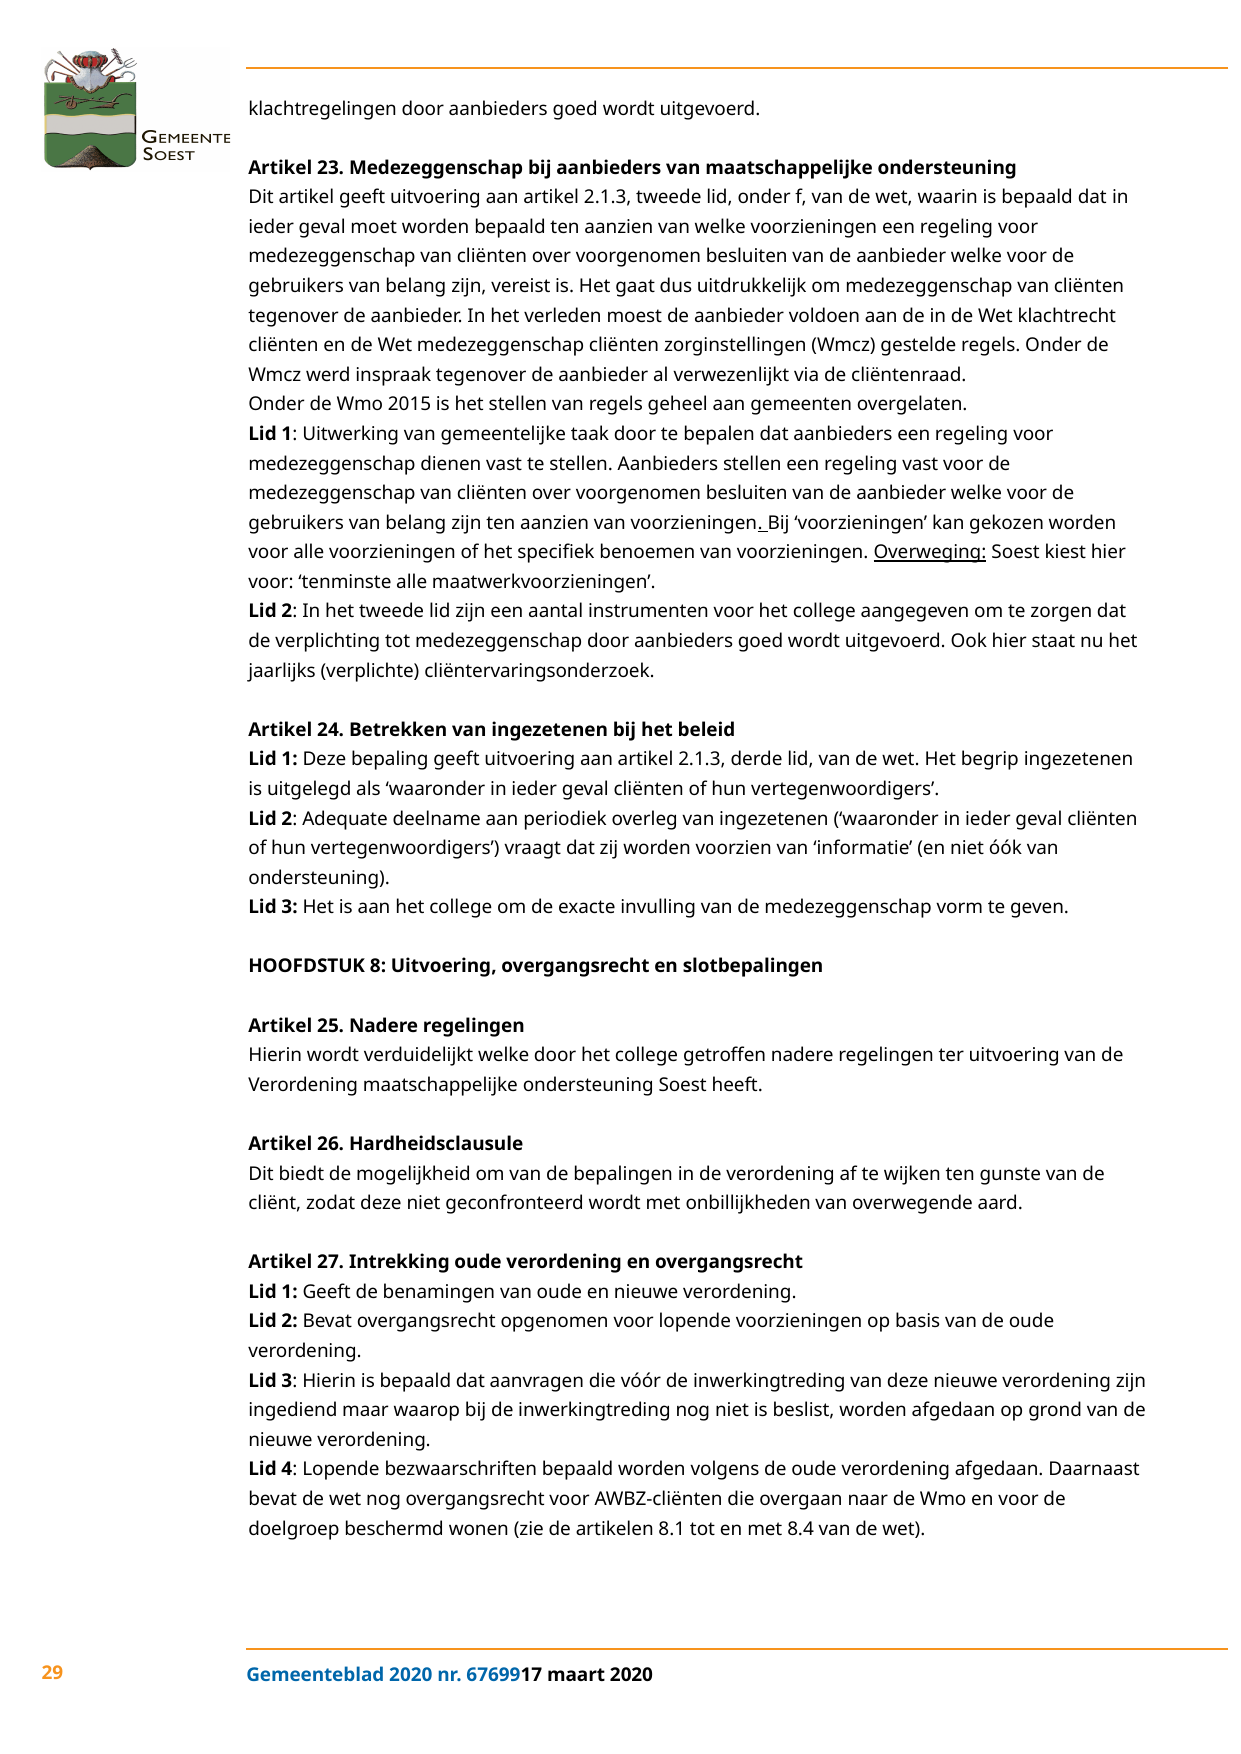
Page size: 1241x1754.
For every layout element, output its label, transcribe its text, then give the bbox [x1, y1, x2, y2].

text Lid 2: Bevat overgangsrecht opgenomen voor lopende voorzieningen op basis van de oude verordening. [248, 1308, 1152, 1363]
text Artikel 25. Nadere regelingen [248, 1012, 1152, 1038]
text Lid 3: Hierin is bepaald dat aanvragen die vóór de inwerkingtreding van deze nieuwe verordening zijn ingediend maar waarop bij de inwerkingtreding nog niet is beslist, worden afgedaan op grond van de nieuwe verordening. [248, 1367, 1152, 1452]
picture [41, 47, 231, 172]
text Dit biedt de mogelijkheid om van de bepalingen in de verordening af te wijken ten gunste van de cliënt, zodat deze niet geconfronteerd wordt met onbillijkheden van overwegende aard. [248, 1160, 1152, 1215]
text Dit artikel geeft uitvoering aan artikel 2.1.3, tweede lid, onder f, van de wet, waarin is bepaald dat in ieder geval moet worden bepaald ten aanzien van welke voorzieningen een regeling voor medezeggenschap van cliënten over voorgenomen besluiten van de aanbieder welke voor de gebruikers van belang zijn, vereist is. Het gaat dus uitdrukkelijk om medezeggenschap van cliënten tegenover de aanbieder. In het verleden moest de aanbieder voldoen aan de in de Wet klachtrecht cliënten en de Wet medezeggenschap cliënten zorginstellingen (Wmcz) gestelde regels. Onder de Wmcz werd inspraak tegenover de aanbieder al verwezenlijkt via de cliëntenraad. [248, 183, 1152, 387]
text Lid 2: Adequate deelname aan periodiek overleg van ingezetenen (‘waaronder in ieder geval cliënten of hun vertegenwoordigers’) vraagt dat zij worden voorzien van ‘informatie’ (en niet óók van ondersteuning). [248, 805, 1152, 890]
text Lid 1: Deze bepaling geeft uitvoering aan artikel 2.1.3, derde lid, van de wet. Het begrip ingezetenen is uitgelegd als ‘waaronder in ieder geval cliënten of hun vertegenwoordigers’. [248, 746, 1152, 801]
text Lid 3: Het is aan het college om de exacte invulling van de medezeggenschap vorm te geven. [248, 893, 1152, 919]
text Artikel 23. Medezeggenschap bij aanbieders van maatschappelijke ondersteuning [248, 154, 1152, 180]
text Lid 4: Lopende bezwaarschriften bepaald worden volgens de oude verordening afgedaan. Daarnaast bevat de wet nog overgangsrecht voor AWBZ-cliënten die overgaan naar de Wmo en voor de doelgroep beschermd wonen (zie de artikelen 8.1 tot en met 8.4 van de wet). [248, 1456, 1152, 1541]
text Onder de Wmo 2015 is het stellen van regels geheel aan gemeenten overgelaten. [248, 391, 1152, 416]
text Hierin wordt verduidelijkt welke door het college getroffen nadere regelingen ter uitvoering van de Verordening maatschappelijke ondersteuning Soest heeft. [248, 1041, 1152, 1097]
text Lid 2: In het tweede lid zijn een aantal instrumenten voor het college aangegeven om te zorgen dat de verplichting tot medezeggenschap door aanbieders goed wordt uitgevoerd. Ook hier staat nu het jaarlijks (verplichte) cliëntervaringsonderzoek. [248, 598, 1152, 683]
text Lid 1: Geeft de benamingen van oude en nieuwe verordening. [248, 1278, 1152, 1304]
text HOOFDSTUK 8: Uitvoering, overgangsrecht en slotbepalingen [248, 953, 1152, 978]
text Lid 1: Uitwerking van gemeentelijke taak door te bepalen dat aanbieders een regeling voor medezeggenschap dienen vast te stellen. Aanbieders stellen een regeling vast voor de medezeggenschap van cliënten over voorgenomen besluiten van de aanbieder welke voor de gebruikers van belang zijn ten aanzien van voorzieningen. Bij ‘voorzieningen’ kan gekozen worden voor alle voorzieningen of het specifiek benoemen van voorzieningen. Overweging: Soest kiest hier voor: ‘tenminste alle maatwerkvoorzieningen’. [248, 420, 1152, 594]
text klachtregelingen door aanbieders goed wordt uitgevoerd. [248, 95, 1152, 121]
text Artikel 24. Betrekken van ingezetenen bij het beleid [248, 716, 1152, 742]
text Artikel 27. Intrekking oude verordening en overgangsrecht [248, 1248, 1152, 1274]
text Artikel 26. Hardheidsclausule [248, 1130, 1152, 1156]
